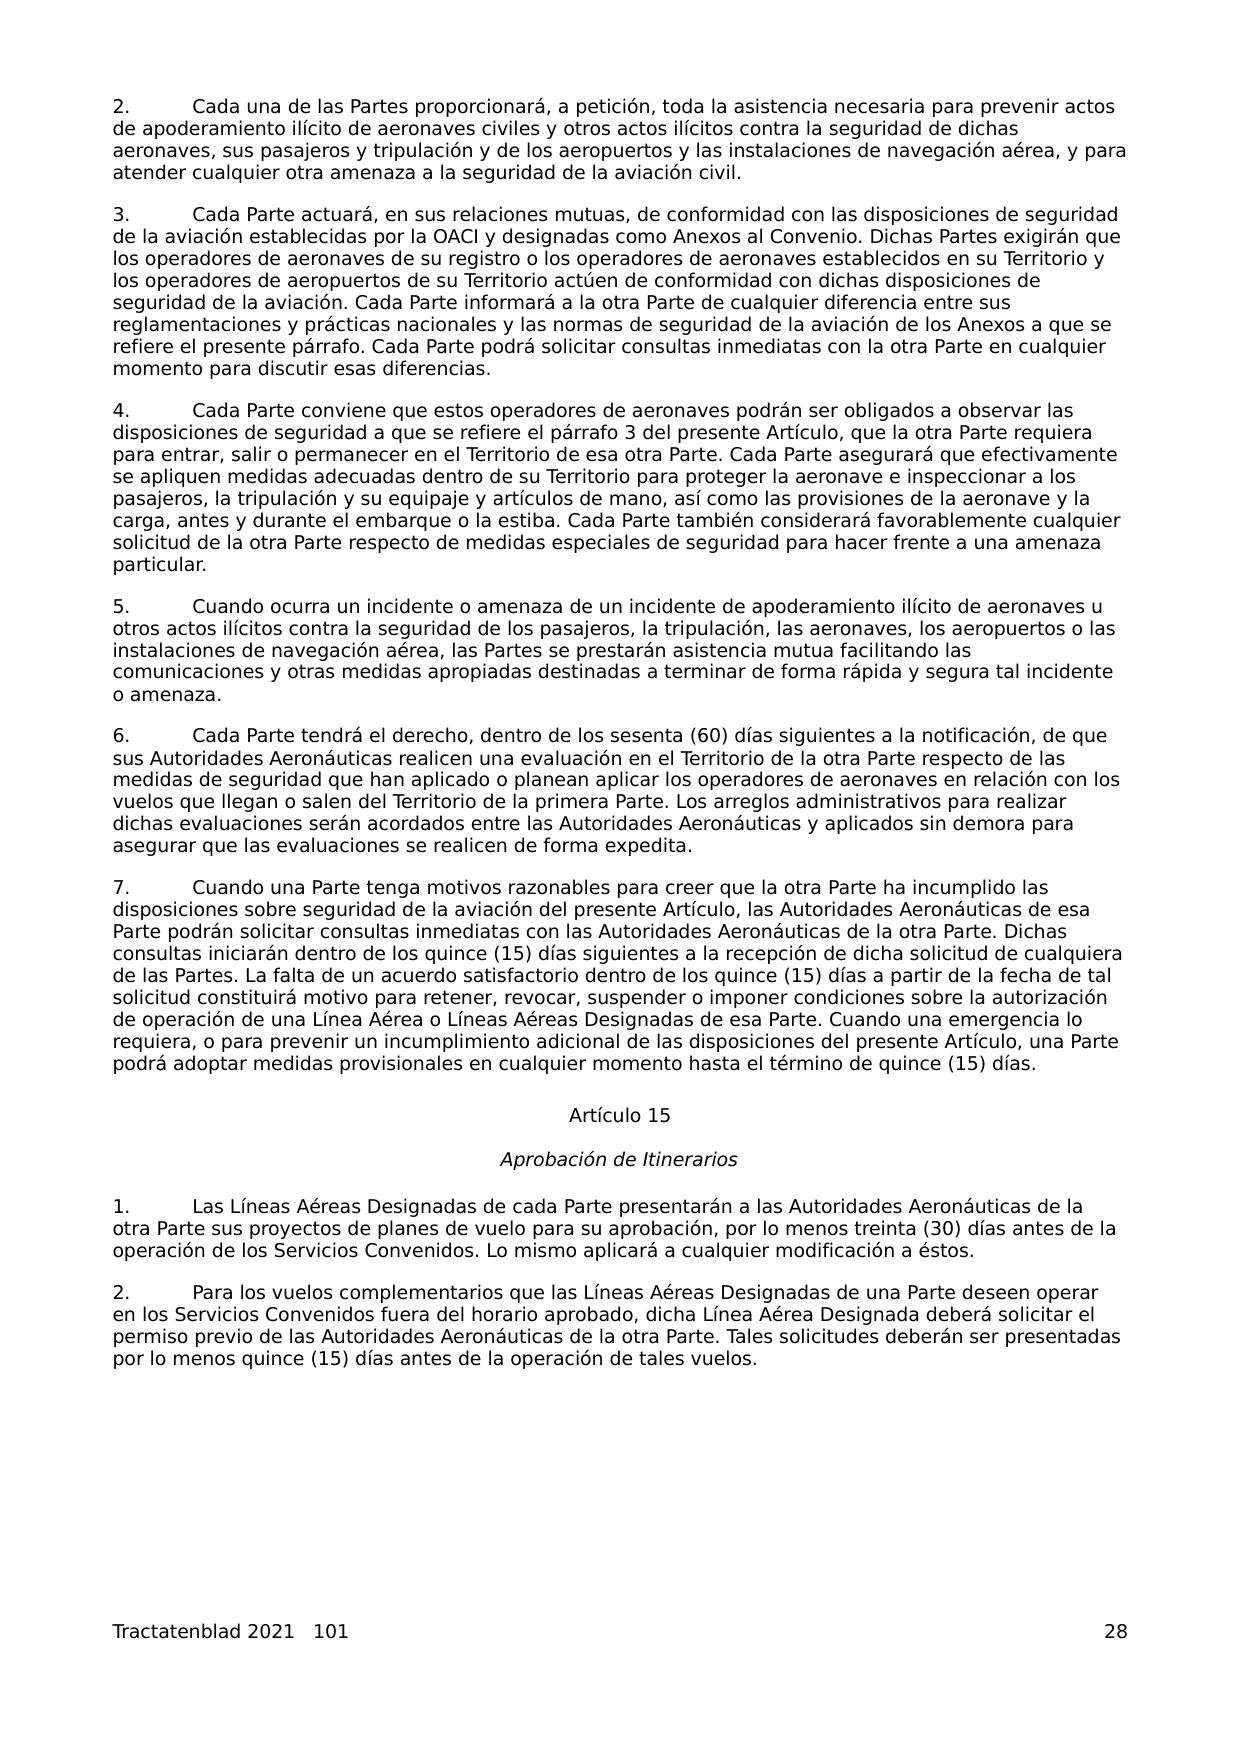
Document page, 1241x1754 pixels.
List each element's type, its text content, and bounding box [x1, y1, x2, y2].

subtitle Artículo 15 Aprobación de Itinerarios [112, 1105, 1128, 1171]
text 1. Las Líneas Aéreas Designadas de cada Parte presentarán a las Autoridades Aeronáuticas de la otra Parte sus proyectos de planes de vuelo para su aprobación, por lo menos treinta (30) días antes de la operación de los Servicios Convenidos. Lo mismo aplicará a cualquier modificación a éstos. [112, 1196, 1128, 1262]
text 6. Cada Parte tendrá el derecho, dentro de los sesenta (60) días siguientes a la notificación, de que sus Autoridades Aeronáuticas realicen una evaluación en el Territorio de la otra Parte respecto de las medidas de seguridad que han aplicado o planean aplicar los operadores de aeronaves en relación con los vuelos que llegan o salen del Territorio de la primera Parte. Los arreglos administrativos para realizar dichas evaluaciones serán acordados entre las Autoridades Aeronáuticas y aplicados sin demora para asegurar que las evaluaciones se realicen de forma expedita. [112, 725, 1128, 857]
text 3. Cada Parte actuará, en sus relaciones mutuas, de conformidad con las disposiciones de seguridad de la aviación establecidas por la OACI y designadas como Anexos al Convenio. Dichas Partes exigirán que los operadores de aeronaves de su registro o los operadores de aeronaves establecidos en su Territorio y los operadores de aeropuertos de su Territorio actúen de conformidad con dichas disposiciones de seguridad de la aviación. Cada Parte informará a la otra Parte de cualquier diferencia entre sus reglamentaciones y prácticas nacionales y las normas de seguridad de la aviación de los Anexos a que se refiere el presente párrafo. Cada Parte podrá solicitar consultas inmediatas con la otra Parte en cualquier momento para discutir esas diferencias. [112, 204, 1128, 380]
text 2. Para los vuelos complementarios que las Líneas Aéreas Designadas de una Parte deseen operar en los Servicios Convenidos fuera del horario aprobado, dicha Línea Aérea Designada deberá solicitar el permiso previo de las Autoridades Aeronáuticas de la otra Parte. Tales solicitudes deberán ser presentadas por lo menos quince (15) días antes de la operación de tales vuelos. [112, 1282, 1128, 1370]
text 7. Cuando una Parte tenga motivos razonables para creer que la otra Parte ha incumplido las disposiciones sobre seguridad de la aviación del presente Artículo, las Autoridades Aeronáuticas de esa Parte podrán solicitar consultas inmediatas con las Autoridades Aeronáuticas de la otra Parte. Dichas consultas iniciarán dentro de los quince (15) días siguientes a la recepción de dicha solicitud de cualquiera de las Partes. La falta de un acuerdo satisfactorio dentro de los quince (15) días a partir de la fecha de tal solicitud constituirá motivo para retener, revocar, suspender o imponer condiciones sobre la autorización de operación de una Línea Aérea o Líneas Aéreas Designadas de esa Parte. Cuando una emergencia lo requiera, o para prevenir un incumplimiento adicional de las disposiciones del presente Artículo, una Parte podrá adoptar medidas provisionales en cualquier momento hasta el término de quince (15) días. [112, 877, 1128, 1075]
text 5. Cuando ocurra un incidente o amenaza de un incidente de apoderamiento ilícito de aeronaves u otros actos ilícitos contra la seguridad de los pasajeros, la tripulación, las aeronaves, los aeropuertos o las instalaciones de navegación aérea, las Partes se prestarán asistencia mutua facilitando las comunicaciones y otras medidas apropiadas destinadas a terminar de forma rápida y segura tal incidente o amenaza. [112, 596, 1128, 705]
text 4. Cada Parte conviene que estos operadores de aeronaves podrán ser obligados a observar las disposiciones de seguridad a que se refiere el párrafo 3 del presente Artículo, que la otra Parte requiera para entrar, salir o permanecer en el Territorio de esa otra Parte. Cada Parte asegurará que efectivamente se apliquen medidas adecuadas dentro de su Territorio para proteger la aeronave e inspeccionar a los pasajeros, la tripulación y su equipaje y artículos de mano, así como las provisiones de la aeronave y la carga, antes y durante el embarque o la estiba. Cada Parte también considerará favorablemente cualquier solicitud de la otra Parte respecto de medidas especiales de seguridad para hacer frente a una amenaza particular. [112, 400, 1128, 576]
text 2. Cada una de las Partes proporcionará, a petición, toda la asistencia necesaria para prevenir actos de apoderamiento ilícito de aeronaves civiles y otros actos ilícitos contra la seguridad de dichas aeronaves, sus pasajeros y tripulación y de los aeropuertos y las instalaciones de navegación aérea, y para atender cualquier otra amenaza a la seguridad de la aviación civil. [112, 96, 1128, 184]
